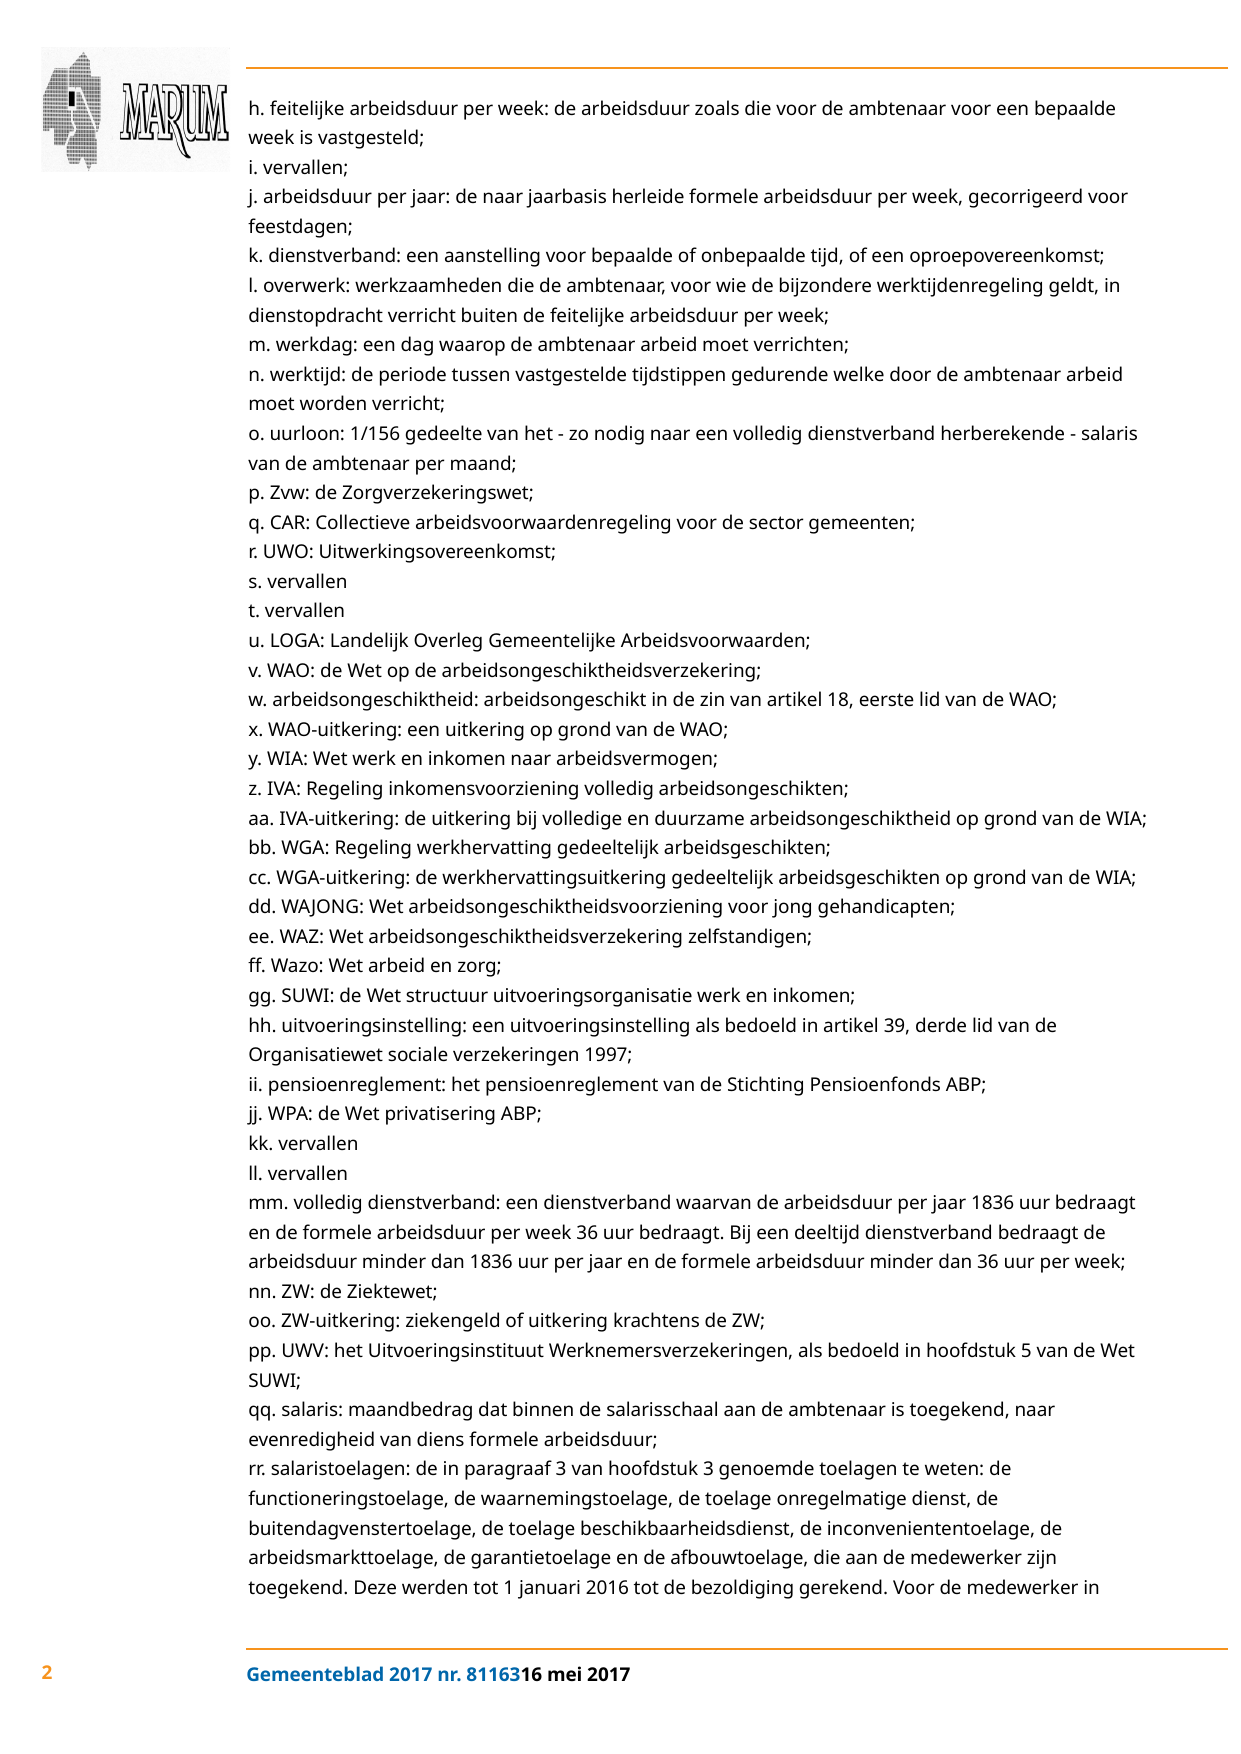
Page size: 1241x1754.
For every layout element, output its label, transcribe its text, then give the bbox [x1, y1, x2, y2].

text i. vervallen; [248, 154, 1152, 180]
text w. arbeidsongeschiktheid: arbeidsongeschikt in de zin van artikel 18, eerste lid van de WAO; [248, 686, 1152, 712]
text ii. pensioenreglement: het pensioenreglement van de Stichting Pensioenfonds ABP; [248, 1071, 1152, 1097]
text v. WAO: de Wet op de arbeidsongeschiktheidsverzekering; [248, 657, 1152, 683]
text s. vervallen [248, 568, 1152, 594]
text x. WAO-uitkering: een uitkering op grond van de WAO; [248, 716, 1152, 742]
text p. Zvw: de Zorgverzekeringswet; [248, 479, 1152, 505]
text oo. ZW-uitkering: ziekengeld of uitkering krachtens de ZW; [248, 1308, 1152, 1333]
text k. dienstverband: een aanstelling voor bepaalde of onbepaalde tijd, of een oproepovereenkomst; [248, 243, 1152, 268]
text j. arbeidsduur per jaar: de naar jaarbasis herleide formele arbeidsduur per week, gecorrigeerd voor feestdagen; [248, 183, 1152, 239]
text y. WIA: Wet werk en inkomen naar arbeidsvermogen; [248, 746, 1152, 771]
text cc. WGA-uitkering: de werkhervattingsuitkering gedeeltelijk arbeidsgeschikten op grond van de WIA; [248, 864, 1152, 890]
text gg. SUWI: de Wet structuur uitvoeringsorganisatie werk en inkomen; [248, 982, 1152, 1008]
text ff. Wazo: Wet arbeid en zorg; [248, 953, 1152, 978]
text bb. WGA: Regeling werkhervatting gedeeltelijk arbeidsgeschikten; [248, 834, 1152, 860]
text q. CAR: Collectieve arbeidsvoorwaardenregeling voor de sector gemeenten; [248, 509, 1152, 535]
text nn. ZW: de Ziektewet; [248, 1278, 1152, 1304]
text l. overwerk: werkzaamheden die de ambtenaar, voor wie de bijzondere werktijdenregeling geldt, in dienstopdracht verricht buiten de feitelijke arbeidsduur per week; [248, 272, 1152, 328]
text kk. vervallen [248, 1130, 1152, 1156]
text mm. volledig dienstverband: een dienstverband waarvan de arbeidsduur per jaar 1836 uur bedraagt en de formele arbeidsduur per week 36 uur bedraagt. Bij een deeltijd dienstverband bedraagt de arbeidsduur minder dan 1836 uur per jaar en de formele arbeidsduur minder dan 36 uur per week; [248, 1189, 1152, 1274]
text t. vervallen [248, 598, 1152, 623]
text u. LOGA: Landelijk Overleg Gemeentelijke Arbeidsvoorwaarden; [248, 627, 1152, 653]
text n. werktijd: de periode tussen vastgestelde tijdstippen gedurende welke door de ambtenaar arbeid moet worden verricht; [248, 361, 1152, 416]
text aa. IVA-uitkering: de uitkering bij volledige en duurzame arbeidsongeschiktheid op grond van de WIA; [248, 805, 1152, 831]
text pp. UWV: het Uitvoeringsinstituut Werknemersverzekeringen, als bedoeld in hoofdstuk 5 van de Wet SUWI; [248, 1337, 1152, 1393]
text jj. WPA: de Wet privatisering ABP; [248, 1101, 1152, 1126]
text z. IVA: Regeling inkomensvoorziening volledig arbeidsongeschikten; [248, 775, 1152, 801]
text r. UWO: Uitwerkingsovereenkomst; [248, 538, 1152, 564]
text qq. salaris: maandbedrag dat binnen de salarisschaal aan de ambtenaar is toegekend, naar evenredigheid van diens formele arbeidsduur; [248, 1396, 1152, 1452]
text o. uurloon: 1/156 gedeelte van het - zo nodig naar een volledig dienstverband herberekende - salaris van de ambtenaar per maand; [248, 420, 1152, 476]
text ll. vervallen [248, 1160, 1152, 1186]
text ee. WAZ: Wet arbeidsongeschiktheidsverzekering zelfstandigen; [248, 923, 1152, 949]
text rr. salaristoelagen: de in paragraaf 3 van hoofdstuk 3 genoemde toelagen te weten: de functioneringstoelage, de waarnemingstoelage, de toelage onregelmatige dienst, de buitendagvenstertoelage, de toelage beschikbaarheidsdienst, de inconveniententoelage, de arbeidsmarkttoelage, de garantietoelage en de afbouwtoelage, die aan de medewerker zijn toegekend. Deze werden tot 1 januari 2016 tot de bezoldiging gerekend. Voor de medewerker in [248, 1456, 1152, 1600]
text h. feitelijke arbeidsduur per week: de arbeidsduur zoals die voor de ambtenaar voor een bepaalde week is vastgesteld; [248, 95, 1152, 150]
text m. werkdag: een dag waarop de ambtenaar arbeid moet verrichten; [248, 331, 1152, 357]
text dd. WAJONG: Wet arbeidsongeschiktheidsvoorziening voor jong gehandicapten; [248, 893, 1152, 919]
picture [41, 47, 231, 172]
text hh. uitvoeringsinstelling: een uitvoeringsinstelling als bedoeld in artikel 39, derde lid van de Organisatiewet sociale verzekeringen 1997; [248, 1012, 1152, 1067]
